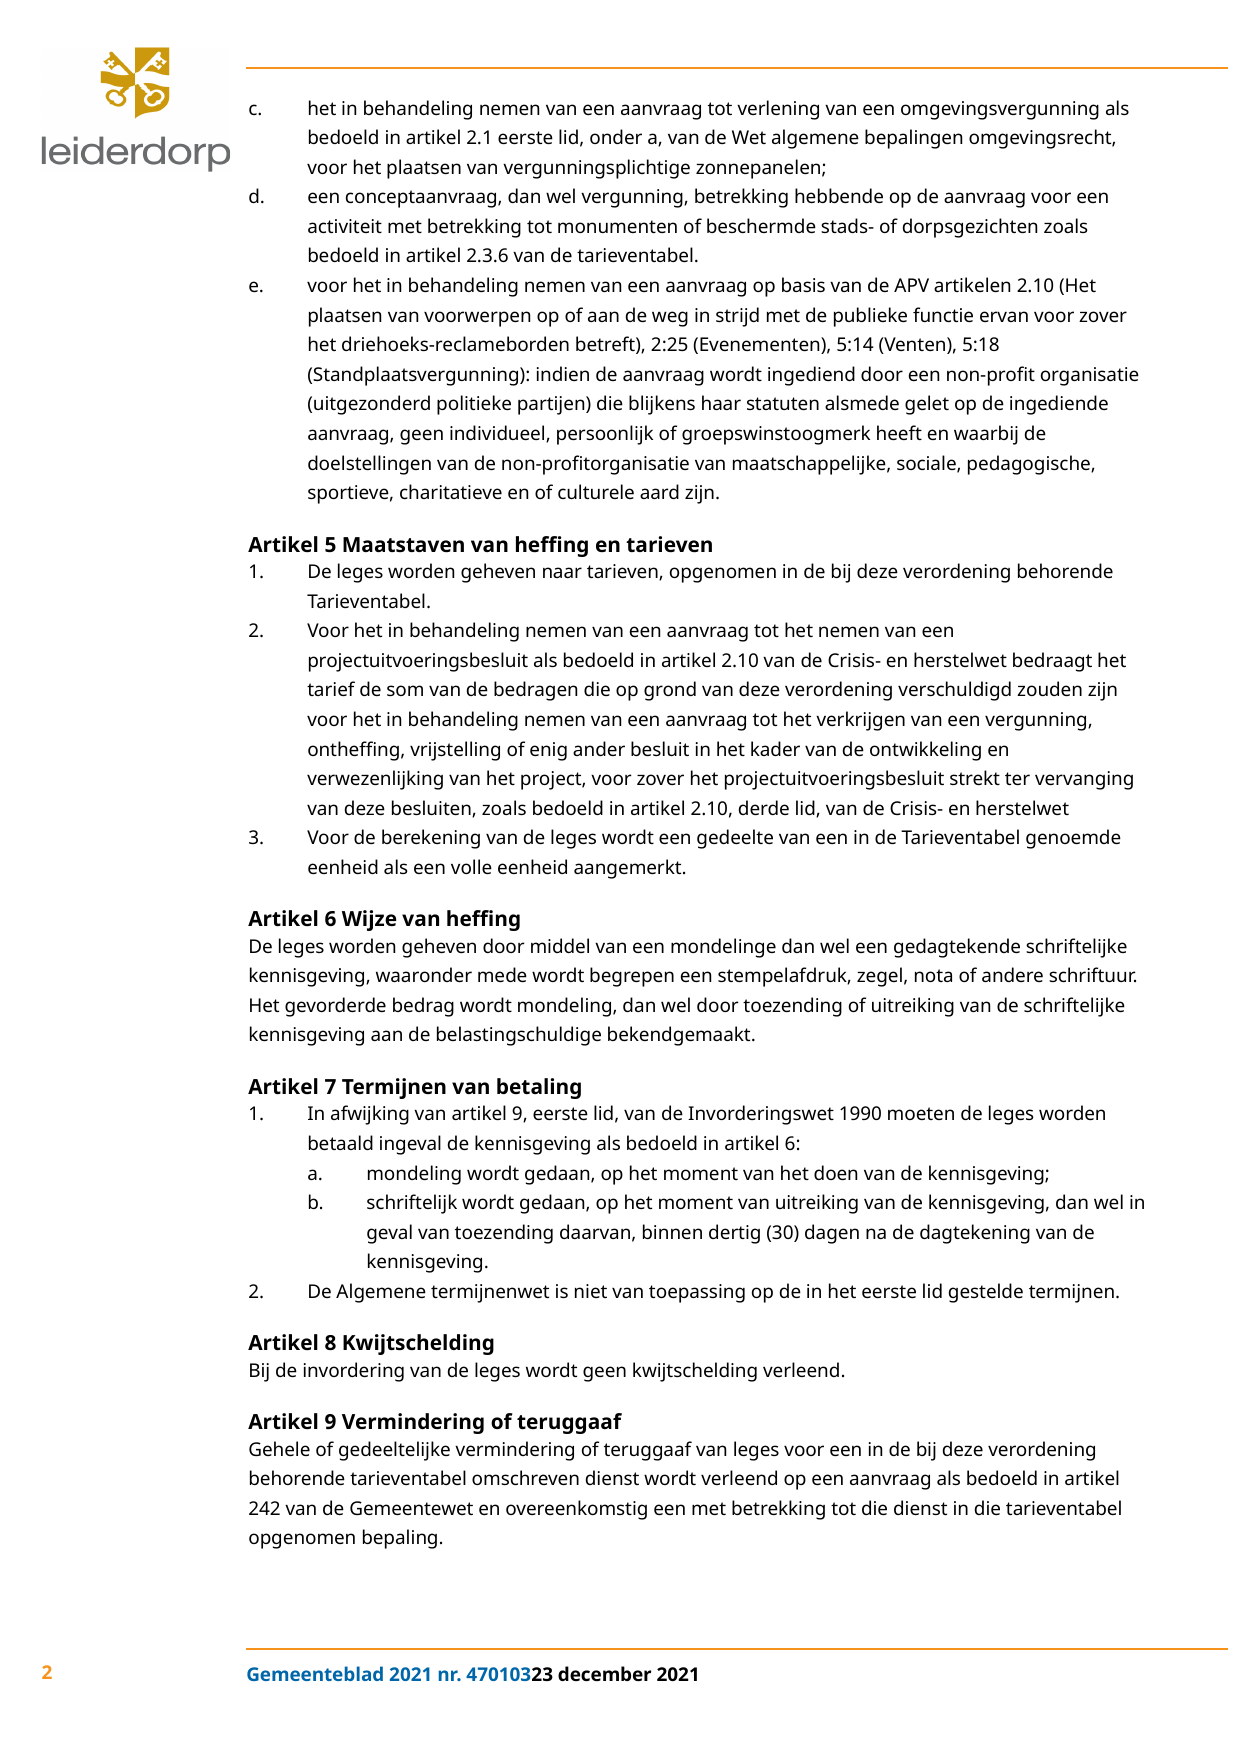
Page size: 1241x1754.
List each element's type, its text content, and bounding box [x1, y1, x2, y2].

list Voor de berekening van de leges wordt een gedeelte van een in de Tarieventabel genoemde eenheid als een volle eenheid aangemerkt. [248, 824, 1152, 880]
text Artikel 8 Kwijtschelding [248, 1328, 1152, 1357]
text Artikel 7 Termijnen van betaling [248, 1072, 1152, 1101]
text Bij de invordering van de leges wordt geen kwijtschelding verleend. [248, 1357, 1152, 1383]
text Artikel 9 Vermindering of teruggaaf [248, 1407, 1152, 1436]
text Artikel 5 Maatstaven van heffing en tarieven [248, 530, 1152, 558]
list voor het in behandeling nemen van een aanvraag op basis van de APV artikelen 2.10 (Het plaatsen van voorwerpen op of aan de weg in strijd met de publieke functie ervan voor zover het driehoeks-reclameborden betreft), 2:25 (Evenementen), 5:14 (Venten), 5:18 (Standplaatsvergunning): indien de aanvraag wordt ingediend door een non-profit organisatie (uitgezonderd politieke partijen) die blijkens haar statuten alsmede gelet op de ingediende aanvraag, geen individueel, persoonlijk of groepswinstoogmerk heeft en waarbij de doelstellingen van de non-profitorganisatie van maatschappelijke, sociale, pedagogische, sportieve, charitatieve en of culturele aard zijn. [248, 272, 1152, 505]
list De leges worden geheven naar tarieven, opgenomen in de bij deze verordening behorende Tarieventabel. [248, 558, 1152, 613]
text Gehele of gedeeltelijke vermindering of teruggaaf van leges voor een in de bij deze verordening behorende tarieventabel omschreven dienst wordt verleend op een aanvraag als bedoeld in artikel 242 van de Gemeentewet en overeenkomstig een met betrekking tot die dienst in die tarieventabel opgenomen bepaling. [248, 1436, 1152, 1550]
picture [41, 47, 231, 172]
list schriftelijk wordt gedaan, op het moment van uitreiking van de kennisgeving, dan wel in geval van toezending daarvan, binnen dertig (30) dagen na de dagtekening van de kennisgeving. [307, 1189, 1152, 1274]
text De leges worden geheven door middel van een mondelinge dan wel een gedagtekende schriftelijke kennisgeving, waaronder mede wordt begrepen een stempelafdruk, zegel, nota of andere schriftuur. Het gevorderde bedrag wordt mondeling, dan wel door toezending of uitreiking van de schriftelijke kennisgeving aan de belastingschuldige bekendgemaakt. [248, 933, 1152, 1047]
list In afwijking van artikel 9, eerste lid, van de Invorderingswet 1990 moeten de leges worden betaald ingeval de kennisgeving als bedoeld in artikel 6: [248, 1101, 1152, 1156]
list Voor het in behandeling nemen van een aanvraag tot het nemen van een projectuitvoeringsbesluit als bedoeld in artikel 2.10 van de Crisis- en herstelwet bedraagt het tarief de som van de bedragen die op grond van deze verordening verschuldigd zouden zijn voor het in behandeling nemen van een aanvraag tot het verkrijgen van een vergunning, ontheffing, vrijstelling of enig ander besluit in het kader van de ontwikkeling en verwezenlijking van het project, voor zover het projectuitvoeringsbesluit strekt ter vervanging van deze besluiten, zoals bedoeld in artikel 2.10, derde lid, van de Crisis- en herstelwet [248, 617, 1152, 821]
text Artikel 6 Wijze van heffing [248, 904, 1152, 933]
list De Algemene termijnenwet is niet van toepassing op de in het eerste lid gestelde termijnen. [248, 1278, 1152, 1304]
list het in behandeling nemen van een aanvraag tot verlening van een omgevingsvergunning als bedoeld in artikel 2.1 eerste lid, onder a, van de Wet algemene bepalingen omgevingsrecht, voor het plaatsen van vergunningsplichtige zonnepanelen; [248, 95, 1152, 180]
list mondeling wordt gedaan, op het moment van het doen van de kennisgeving; [307, 1160, 1152, 1185]
list een conceptaanvraag, dan wel vergunning, betrekking hebbende op de aanvraag voor een activiteit met betrekking tot monumenten of beschermde stads- of dorpsgezichten zoals bedoeld in artikel 2.3.6 van de tarieventabel. [248, 183, 1152, 268]
